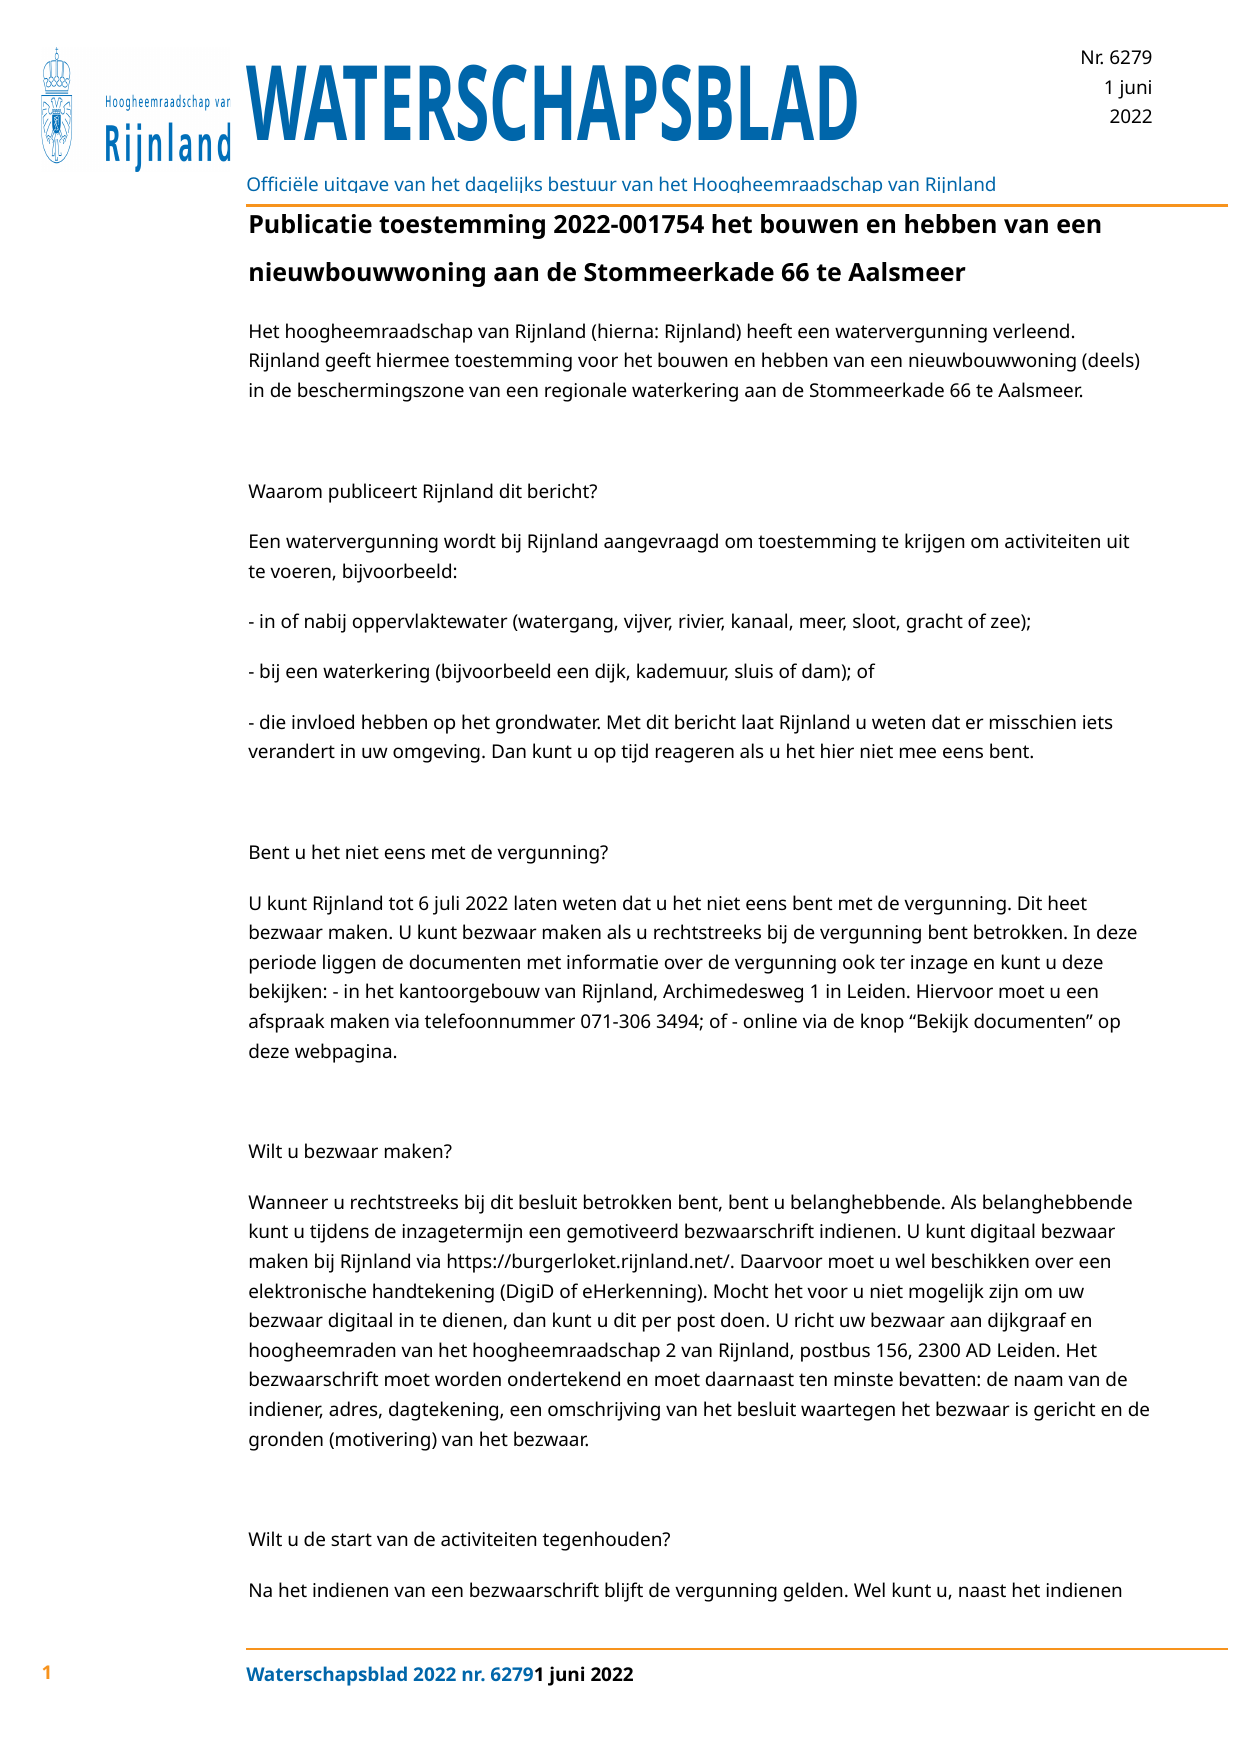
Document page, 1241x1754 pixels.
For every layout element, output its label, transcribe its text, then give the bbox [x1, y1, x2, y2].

picture [41, 47, 231, 172]
text U kunt Rijnland tot 6 juli 2022 laten weten dat u het niet eens bent met de vergunning. Dit heet bezwaar maken. U kunt bezwaar maken als u rechtstreeks bij de vergunning bent betrokken. In deze periode liggen de documenten met informatie over de vergunning ook ter inzage en kunt u deze bekijken: - in het kantoorgebouw van Rijnland, Archimedesweg 1 in Leiden. Hiervoor moet u een afspraak maken via telefoonnummer 071-306 3494; of - online via de knop “Bekijk documenten” op deze webpagina. [248, 890, 1152, 1064]
text - in of nabij oppervlaktewater (watergang, vijver, rivier, kanaal, meer, sloot, gracht of zee); [248, 608, 1152, 634]
text Een watervergunning wordt bij Rijnland aangevraagd om toestemming te krijgen om activiteiten uit te voeren, bijvoorbeeld: [248, 528, 1152, 584]
text Wilt u bezwaar maken? [248, 1139, 1152, 1164]
text Wanneer u rechtstreeks bij dit besluit betrokken bent, bent u belanghebbende. Als belanghebbende kunt u tijdens de inzagetermijn een gemotiveerd bezwaarschrift indienen. U kunt digitaal bezwaar maken bij Rijnland via https://burgerloket.rijnland.net/. Daarvoor moet u wel beschikken over een elektronische handtekening (DigiD of eHerkenning). Mocht het voor u niet mogelijk zijn om uw bezwaar digitaal in te dienen, dan kunt u dit per post doen. U richt uw bezwaar aan dijkgraaf en hoogheemraden van het hoogheemraadschap 2 van Rijnland, postbus 156, 2300 AD Leiden. Het bezwaarschrift moet worden ondertekend en moet daarnaast ten minste bevatten: de naam van de indiener, adres, dagtekening, een omschrijving van het besluit waartegen het bezwaar is gericht en de gronden (motivering) van het bezwaar. [248, 1189, 1152, 1452]
text - die invloed hebben op het grondwater. Met dit bericht laat Rijnland u weten dat er misschien iets verandert in uw omgeving. Dan kunt u op tijd reageren als u het hier niet mee eens bent. [248, 709, 1152, 764]
text Na het indienen van een bezwaarschrift blijft de vergunning gelden. Wel kunt u, naast het indienen [248, 1577, 1152, 1603]
text Het hoogheemraadschap van Rijnland (hierna: Rijnland) heeft een watervergunning verleend. Rijnland geeft hiermee toestemming voor het bouwen en hebben van een nieuwbouwwoning (deels) in de beschermingszone van een regionale waterkering aan de Stommeerkade 66 te Aalsmeer. [248, 318, 1152, 403]
text Bent u het niet eens met de vergunning? [248, 839, 1152, 865]
text Wilt u de start van de activiteiten tegenhouden? [248, 1527, 1152, 1552]
text - bij een waterkering (bijvoorbeeld een dijk, kademuur, sluis of dam); of [248, 659, 1152, 684]
text Waarom publiceert Rijnland dit bericht? [248, 478, 1152, 504]
text Publicatie toestemming 2022-001754 het bouwen en hebben van een nieuwbouwwoning aan de Stommeerkade 66 te Aalsmeer [248, 207, 1152, 288]
